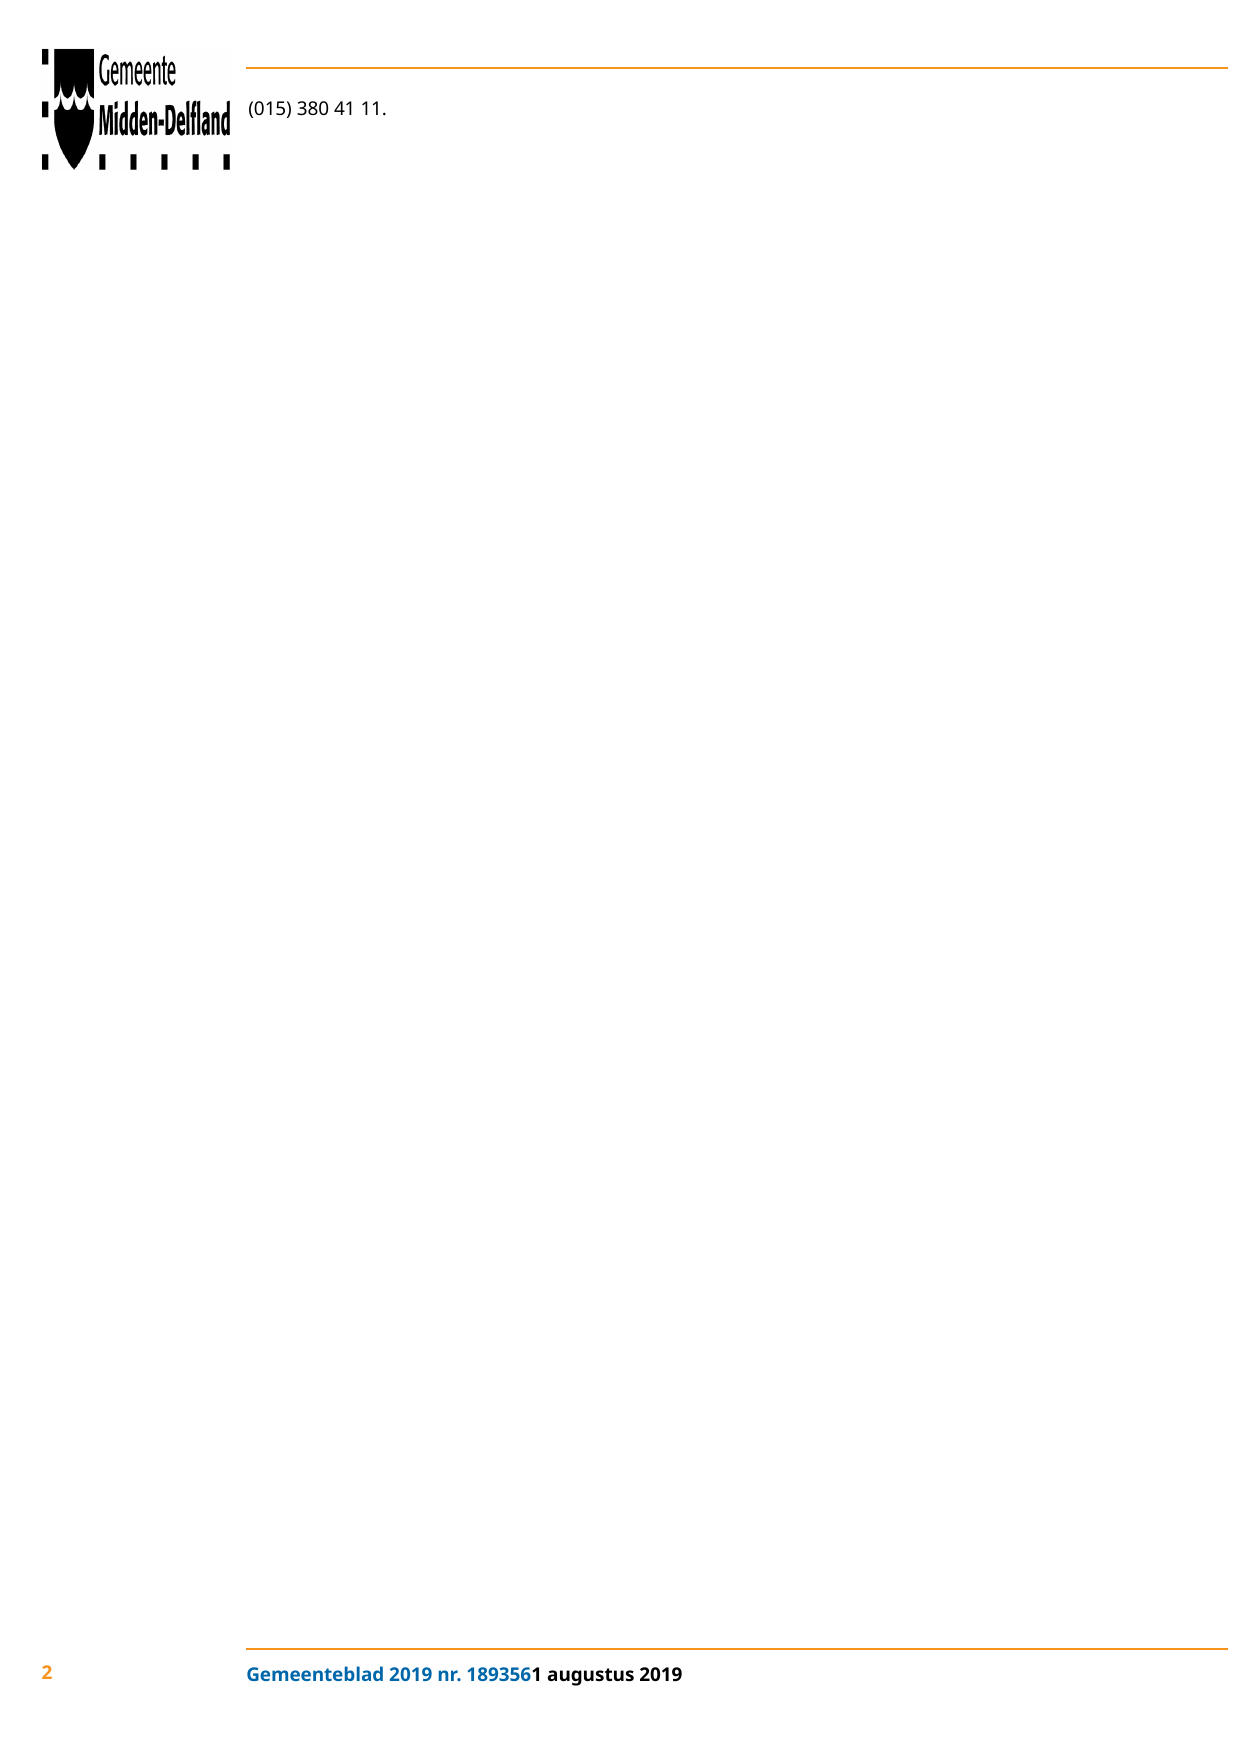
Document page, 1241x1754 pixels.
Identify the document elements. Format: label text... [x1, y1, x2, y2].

picture [41, 47, 231, 172]
text (015) 380 41 11. [248, 95, 1152, 121]
